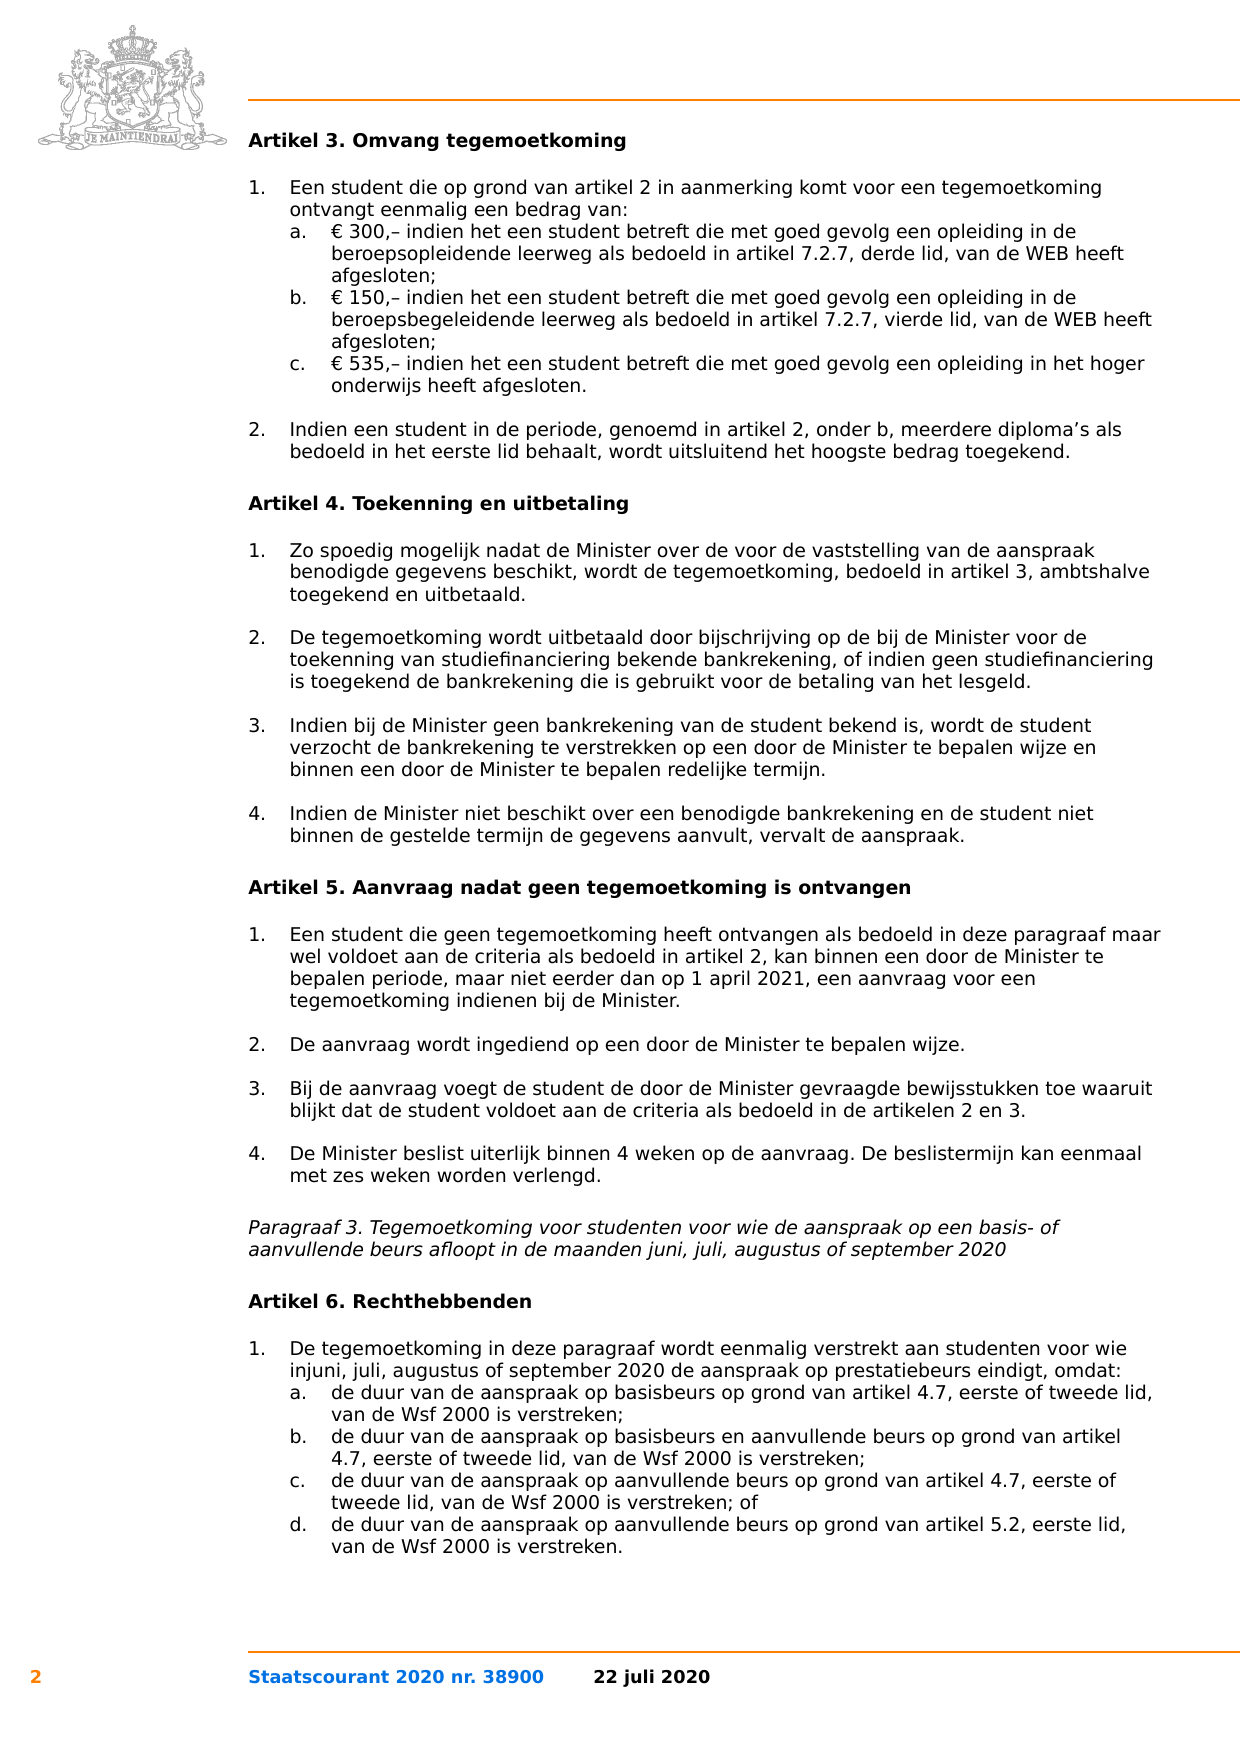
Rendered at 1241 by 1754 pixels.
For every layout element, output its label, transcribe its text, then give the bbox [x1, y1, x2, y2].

text d. de duur van de aanspraak op aanvullende beurs op grond van artikel 5.2, eerste lid, van de Wsf 2000 is verstreken. [289, 1514, 1163, 1558]
text 2. De aanvraag wordt ingediend op een door de Minister te bepalen wijze. [248, 1034, 1163, 1056]
text b. € 150,– indien het een student betreft die met goed gevolg een opleiding in de beroepsbegeleidende leerweg als bedoeld in artikel 7.2.7, vierde lid, van de WEB heeft afgesloten; [289, 287, 1163, 353]
text 1. Een student die op grond van artikel 2 in aanmerking komt voor een tegemoetkoming ontvangt eenmalig een bedrag van: [248, 177, 1163, 221]
subtitle Artikel 6. Rechthebbenden [248, 1291, 1163, 1313]
text 1. Zo spoedig mogelijk nadat de Minister over de voor de vaststelling van de aanspraak benodigde gegevens beschikt, wordt de tegemoetkoming, bedoeld in artikel 3, ambtshalve toegekend en uitbetaald. [248, 539, 1163, 605]
subtitle Artikel 4. Toekenning en uitbetaling [248, 492, 1163, 514]
subtitle Artikel 3. Omvang tegemoetkoming [248, 130, 1163, 152]
text 3. Indien bij de Minister geen bankrekening van de student bekend is, wordt de student verzocht de bankrekening te verstrekken op een door de Minister te bepalen wijze en binnen een door de Minister te bepalen redelijke termijn. [248, 715, 1163, 781]
text 2. De tegemoetkoming wordt uitbetaald door bijschrijving op de bij de Minister voor de toekenning van studiefinanciering bekende bankrekening, of indien geen studiefinanciering is toegekend de bankrekening die is gebruikt voor de betaling van het lesgeld. [248, 627, 1163, 693]
text a. € 300,– indien het een student betreft die met goed gevolg een opleiding in de beroepsopleidende leerweg als bedoeld in artikel 7.2.7, derde lid, van de WEB heeft afgesloten; [289, 221, 1163, 287]
text 1. De tegemoetkoming in deze paragraaf wordt eenmalig verstrekt aan studenten voor wie injuni, juli, augustus of september 2020 de aanspraak op prestatiebeurs eindigt, omdat: [248, 1338, 1163, 1382]
text c. € 535,– indien het een student betreft die met goed gevolg een opleiding in het hoger onderwijs heeft afgesloten. [289, 353, 1163, 397]
text 1. Een student die geen tegemoetkoming heeft ontvangen als bedoeld in deze paragraaf maar wel voldoet aan de criteria als bedoeld in artikel 2, kan binnen een door de Minister te bepalen periode, maar niet eerder dan op 1 april 2021, een aanvraag voor een tegemoetkoming indienen bij de Minister. [248, 924, 1163, 1012]
text 4. Indien de Minister niet beschikt over een benodigde bankrekening en de student niet binnen de gestelde termijn de gegevens aanvult, vervalt de aanspraak. [248, 803, 1163, 847]
text 4. De Minister beslist uiterlijk binnen 4 weken op de aanvraag. De beslistermijn kan eenmaal met zes weken worden verlengd. [248, 1143, 1163, 1187]
picture [38, 25, 227, 150]
subtitle Artikel 5. Aanvraag nadat geen tegemoetkoming is ontvangen [248, 877, 1163, 899]
text 2. Indien een student in de periode, genoemd in artikel 2, onder b, meerdere diploma’s als bedoeld in het eerste lid behaalt, wordt uitsluitend het hoogste bedrag toegekend. [248, 418, 1163, 462]
text 3. Bij de aanvraag voegt de student de door de Minister gevraagde bewijsstukken toe waaruit blijkt dat de student voldoet aan de criteria als bedoeld in de artikelen 2 en 3. [248, 1077, 1163, 1121]
text a. de duur van de aanspraak op basisbeurs op grond van artikel 4.7, eerste of tweede lid, van de Wsf 2000 is verstreken; [289, 1382, 1163, 1426]
text b. de duur van de aanspraak op basisbeurs en aanvullende beurs op grond van artikel 4.7, eerste of tweede lid, van de Wsf 2000 is verstreken; [289, 1426, 1163, 1470]
text c. de duur van de aanspraak op aanvullende beurs op grond van artikel 4.7, eerste of tweede lid, van de Wsf 2000 is verstreken; of [289, 1470, 1163, 1514]
subtitle Paragraaf 3. Tegemoetkoming voor studenten voor wie de aanspraak op een basis- of aanvullende beurs afloopt in de maanden juni, juli, augustus of september 2020 [248, 1217, 1163, 1261]
